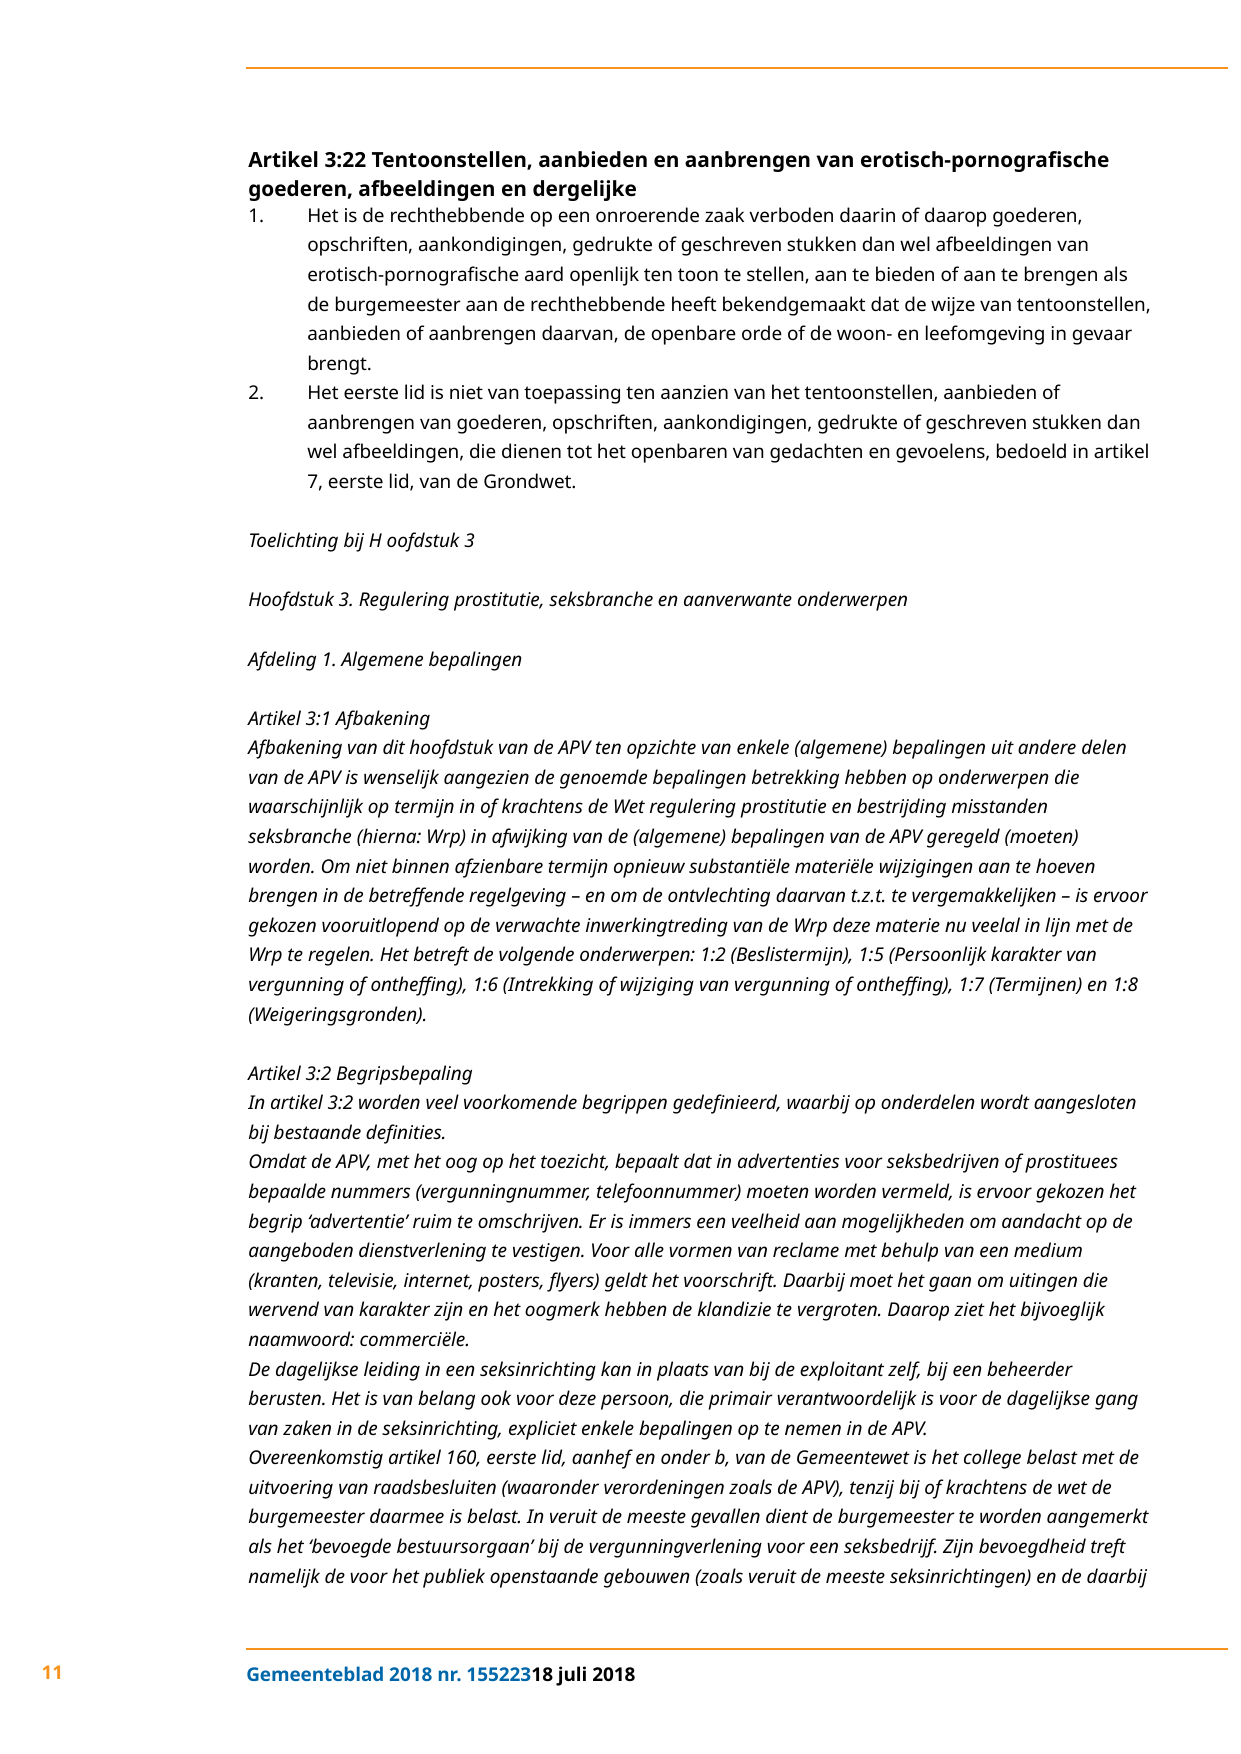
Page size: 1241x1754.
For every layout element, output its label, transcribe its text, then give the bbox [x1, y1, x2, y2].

text Afbakening van dit hoofdstuk van de APV ten opzichte van enkele (algemene) bepalingen uit andere delen van de APV is wenselijk aangezien de genoemde bepalingen betrekking hebben op onderwerpen die waarschijnlijk op termijn in of krachtens de Wet regulering prostitutie en bestrijding misstanden seksbranche (hierna: Wrp) in afwijking van de (algemene) bepalingen van de APV geregeld (moeten) worden. Om niet binnen afzienbare termijn opnieuw substantiële materiële wijzigingen aan te hoeven brengen in de betreffende regelgeving – en om de ontvlechting daarvan t.z.t. te vergemakkelijken – is ervoor gekozen vooruitlopend op de verwachte inwerkingtreding van de Wrp deze materie nu veelal in lijn met de Wrp te regelen. Het betreft de volgende onderwerpen: 1:2 (Beslistermijn), 1:5 (Persoonlijk karakter van vergunning of ontheffing), 1:6 (Intrekking of wijziging van vergunning of ontheffing), 1:7 (Termijnen) en 1:8 (Weigeringsgronden). [248, 734, 1152, 1027]
text Hoofdstuk 3. Regulering prostitutie, seksbranche en aanverwante onderwerpen [248, 587, 1152, 612]
list Het eerste lid is niet van toepassing ten aanzien van het tentoonstellen, aanbieden of aanbrengen van goederen, opschriften, aankondigingen, gedrukte of geschreven stukken dan wel afbeeldingen, die dienen tot het openbaren van gedachten en gevoelens, bedoeld in artikel 7, eerste lid, van de Grondwet. [248, 379, 1152, 494]
text Artikel 3:1 Afbakening [248, 705, 1152, 731]
list Het is de rechthebbende op een onroerende zaak verboden daarin of daarop goederen, opschriften, aankondigingen, gedrukte of geschreven stukken dan wel afbeeldingen van erotisch-pornografische aard openlijk ten toon te stellen, aan te bieden of aan te brengen als de burgemeester aan de rechthebbende heeft bekendgemaakt dat de wijze van tentoonstellen, aanbieden of aanbrengen daarvan, de openbare orde of de woon- en leefomgeving in gevaar brengt. [248, 202, 1152, 376]
text De dagelijkse leiding in een seksinrichting kan in plaats van bij de exploitant zelf, bij een beheerder berusten. Het is van belang ook voor deze persoon, die primair verantwoordelijk is voor de dagelijkse gang van zaken in de seksinrichting, expliciet enkele bepalingen op te nemen in de APV. [248, 1356, 1152, 1441]
text Afdeling 1. Algemene bepalingen [248, 646, 1152, 672]
picture [41, 47, 231, 172]
text Artikel 3:22 Tentoonstellen, aanbieden en aanbrengen van erotisch-pornografische goederen, afbeeldingen en dergelijke [248, 145, 1152, 202]
text Toelichting bij H oofdstuk 3 [248, 527, 1152, 553]
text Artikel 3:2 Begripsbepaling [248, 1060, 1152, 1086]
text Omdat de APV, met het oog op het toezicht, bepaalt dat in advertenties voor seksbedrijven of prostituees bepaalde nummers (vergunningnummer, telefoonnummer) moeten worden vermeld, is ervoor gekozen het begrip ‘advertentie’ ruim te omschrijven. Er is immers een veelheid aan mogelijkheden om aandacht op de aangeboden dienstverlening te vestigen. Voor alle vormen van reclame met behulp van een medium (kranten, televisie, internet, posters, flyers) geldt het voorschrift. Daarbij moet het gaan om uitingen die wervend van karakter zijn en het oogmerk hebben de klandizie te vergroten. Daarop ziet het bijvoeglijk naamwoord: commerciële. [248, 1149, 1152, 1352]
text Overeenkomstig artikel 160, eerste lid, aanhef en onder b, van de Gemeentewet is het college belast met de uitvoering van raadsbesluiten (waaronder verordeningen zoals de APV), tenzij bij of krachtens de wet de burgemeester daarmee is belast. In veruit de meeste gevallen dient de burgemeester te worden aangemerkt als het ‘bevoegde bestuursorgaan’ bij de vergunningverlening voor een seksbedrijf. Zijn bevoegdheid treft namelijk de voor het publiek openstaande gebouwen (zoals veruit de meeste seksinrichtingen) en de daarbij [248, 1444, 1152, 1589]
text In artikel 3:2 worden veel voorkomende begrippen gedefinieerd, waarbij op onderdelen wordt aangesloten bij bestaande definities. [248, 1089, 1152, 1145]
